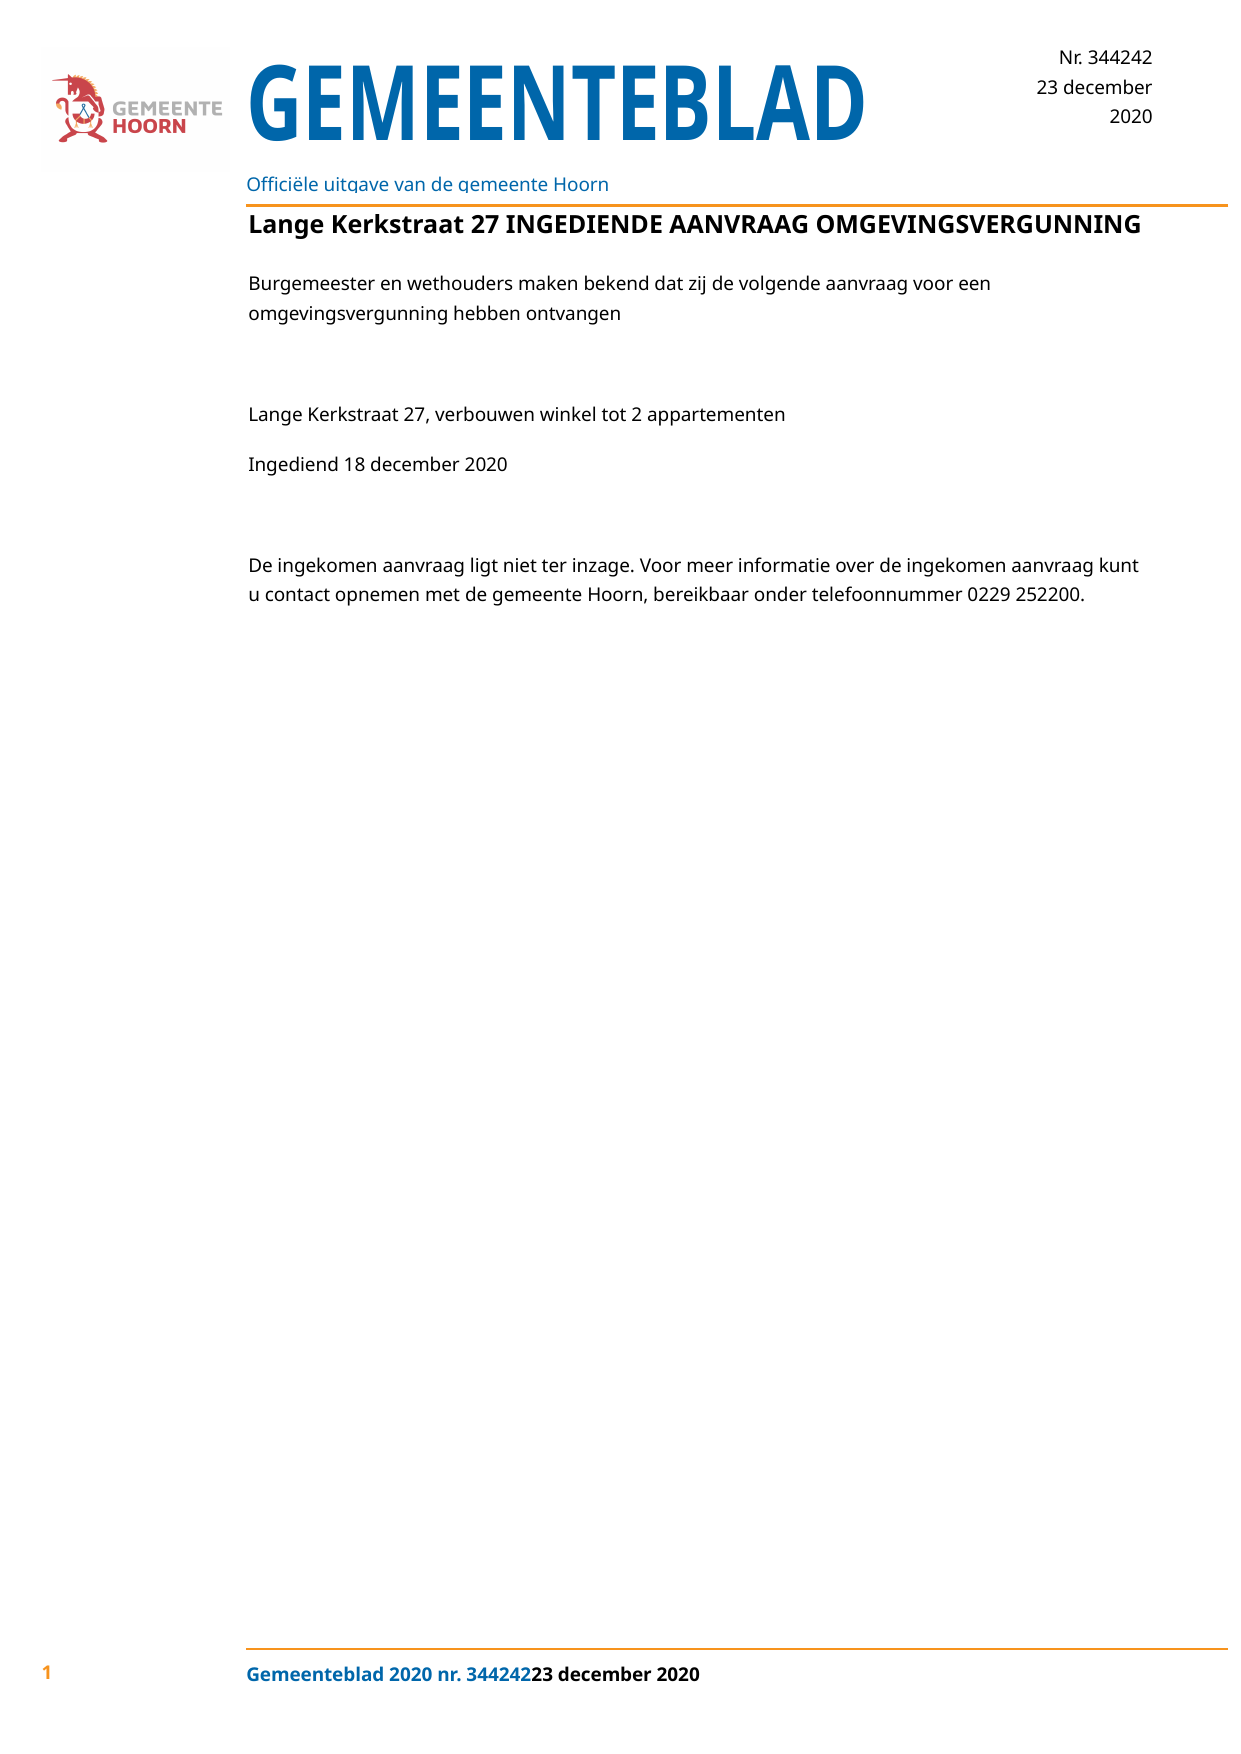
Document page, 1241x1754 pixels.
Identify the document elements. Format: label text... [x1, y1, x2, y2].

text De ingekomen aanvraag ligt niet ter inzage. Voor meer informatie over de ingekomen aanvraag kunt u contact opnemen met de gemeente Hoorn, bereikbaar onder telefoonnummer 0229 252200. [248, 552, 1152, 607]
text Lange Kerkstraat 27, verbouwen winkel tot 2 appartementen [248, 401, 1152, 426]
text Lange Kerkstraat 27 INGEDIENDE AANVRAAG OMGEVINGSVERGUNNING [248, 207, 1152, 241]
text Ingediend 18 december 2020 [248, 451, 1152, 477]
text Burgemeester en wethouders maken bekend dat zij de volgende aanvraag voor een omgevingsvergunning hebben ontvangen [248, 270, 1152, 326]
picture [41, 47, 231, 172]
